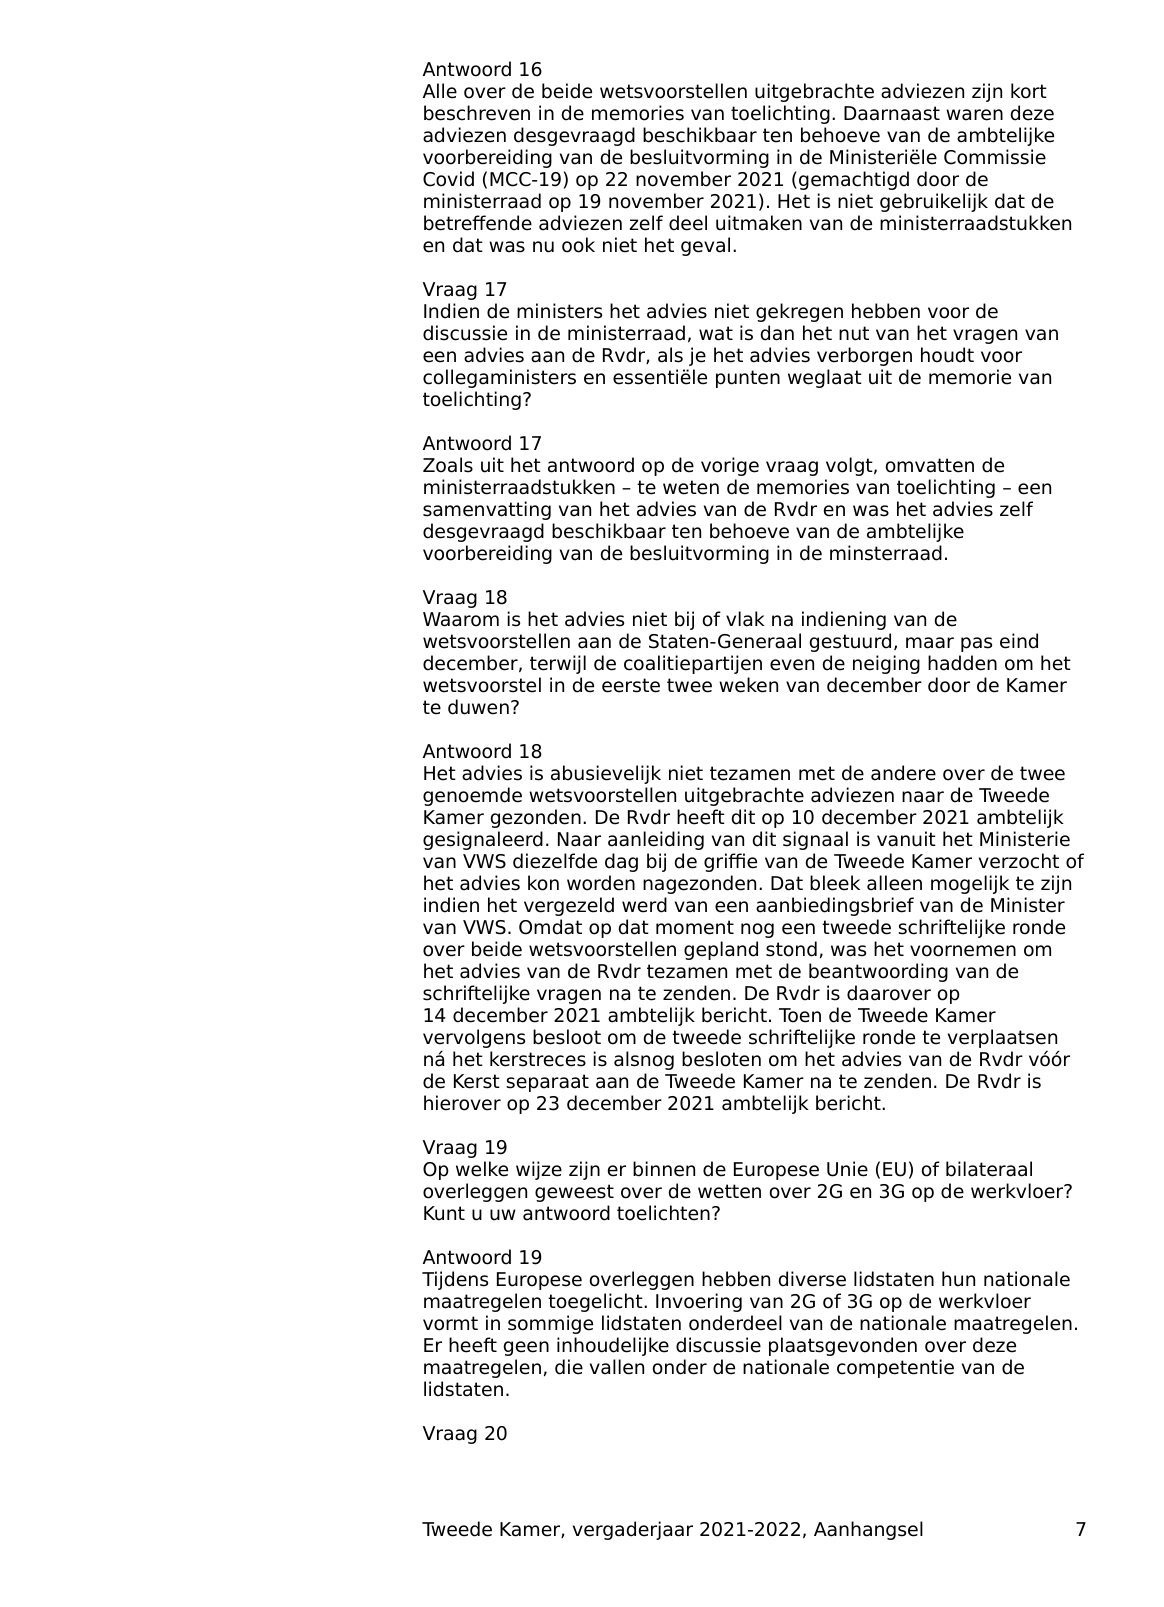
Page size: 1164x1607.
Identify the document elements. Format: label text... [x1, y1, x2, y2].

text Antwoord 17 [422, 433, 1087, 455]
text Antwoord 16 [422, 59, 1087, 81]
text Tijdens Europese overleggen hebben diverse lidstaten hun nationale maatregelen toegelicht. Invoering van 2G of 3G op de werkvloer vormt in sommige lidstaten onderdeel van de nationale maatregelen. Er heeft geen inhoudelijke discussie plaatsgevonden over deze maatregelen, die vallen onder de nationale competentie van de lidstaten. [422, 1269, 1087, 1401]
text Antwoord 18 [422, 741, 1087, 763]
text Waarom is het advies niet bij of vlak na indiening van de wetsvoorstellen aan de Staten-Generaal gestuurd, maar pas eind december, terwijl de coalitiepartijen even de neiging hadden om het wetsvoorstel in de eerste twee weken van december door de Kamer te duwen? [422, 609, 1087, 719]
text Vraag 18 [422, 587, 1087, 609]
text Vraag 20 [422, 1423, 1087, 1445]
text Indien de ministers het advies niet gekregen hebben voor de discussie in de ministerraad, wat is dan het nut van het vragen van een advies aan de Rvdr, als je het advies verborgen houdt voor collegaministers en essentiële punten weglaat uit de memorie van toelichting? [422, 301, 1087, 411]
text Vraag 19 [422, 1137, 1087, 1159]
text Zoals uit het antwoord op de vorige vraag volgt, omvatten de ministerraadstukken – te weten de memories van toelichting – een samenvatting van het advies van de Rvdr en was het advies zelf desgevraagd beschikbaar ten behoeve van de ambtelijke voorbereiding van de besluitvorming in de minsterraad. [422, 455, 1087, 565]
text Vraag 17 [422, 279, 1087, 301]
text Antwoord 19 [422, 1247, 1087, 1269]
text Alle over de beide wetsvoorstellen uitgebrachte adviezen zijn kort beschreven in de memories van toelichting. Daarnaast waren deze adviezen desgevraagd beschikbaar ten behoeve van de ambtelijke voorbereiding van de besluitvorming in de Ministeriële Commissie Covid (MCC-19) op 22 november 2021 (gemachtigd door de ministerraad op 19 november 2021). Het is niet gebruikelijk dat de betreffende adviezen zelf deel uitmaken van de ministerraadstukken en dat was nu ook niet het geval. [422, 81, 1087, 257]
text Het advies is abusievelijk niet tezamen met de andere over de twee genoemde wetsvoorstellen uitgebrachte adviezen naar de Tweede Kamer gezonden. De Rvdr heeft dit op 10 december 2021 ambtelijk gesignaleerd. Naar aanleiding van dit signaal is vanuit het Ministerie van VWS diezelfde dag bij de griffie van de Tweede Kamer verzocht of het advies kon worden nagezonden. Dat bleek alleen mogelijk te zijn indien het vergezeld werd van een aanbiedingsbrief van de Minister van VWS. Omdat op dat moment nog een tweede schriftelijke ronde over beide wetsvoorstellen gepland stond, was het voornemen om het advies van de Rvdr tezamen met de beantwoording van de schriftelijke vragen na te zenden. De Rvdr is daarover op 14 december 2021 ambtelijk bericht. Toen de Tweede Kamer vervolgens besloot om de tweede schriftelijke ronde te verplaatsen ná het kerstreces is alsnog besloten om het advies van de Rvdr vóór de Kerst separaat aan de Tweede Kamer na te zenden. De Rvdr is hierover op 23 december 2021 ambtelijk bericht. [422, 763, 1087, 1115]
text Op welke wijze zijn er binnen de Europese Unie (EU) of bilateraal overleggen geweest over de wetten over 2G en 3G op de werkvloer? Kunt u uw antwoord toelichten? [422, 1159, 1087, 1225]
